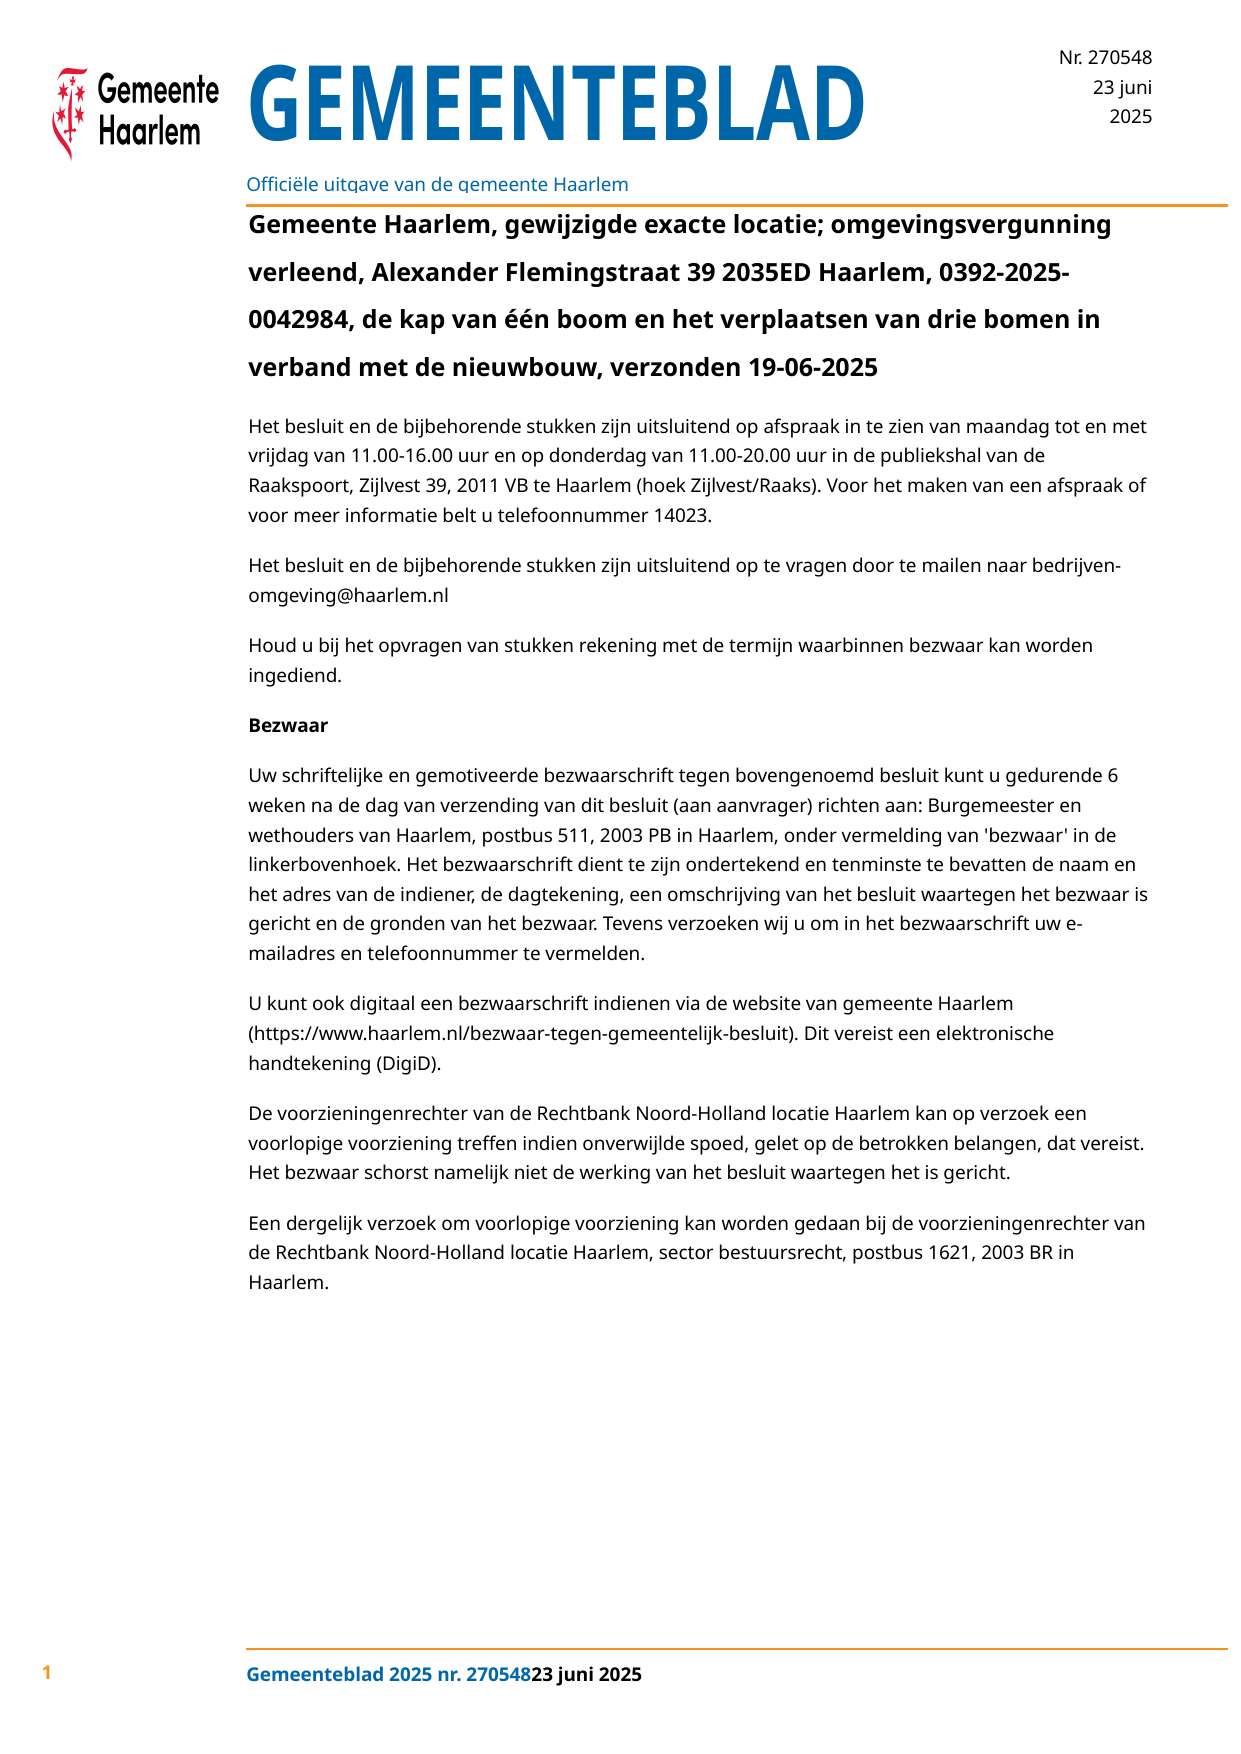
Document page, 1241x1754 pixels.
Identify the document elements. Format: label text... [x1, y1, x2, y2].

text Houd u bij het opvragen van stukken rekening met de termijn waarbinnen bezwaar kan worden ingediend. [248, 632, 1152, 688]
text Bezwaar [248, 712, 1152, 738]
text Het besluit en de bijbehorende stukken zijn uitsluitend op afspraak in te zien van maandag tot en met vrijdag van 11.00-16.00 uur en op donderdag van 11.00-20.00 uur in de publiekshal van de Raakspoort, Zijlvest 39, 2011 VB te Haarlem (hoek Zijlvest/Raaks). Voor het maken van een afspraak of voor meer informatie belt u telefoonnummer 14023. [248, 413, 1152, 528]
text De voorzieningenrechter van de Rechtbank Noord-Holland locatie Haarlem kan op verzoek een voorlopige voorziening treffen indien onverwijlde spoed, gelet op de betrokken belangen, dat vereist. Het bezwaar schorst namelijk niet de werking van het besluit waartegen het is gericht. [248, 1100, 1152, 1185]
text Uw schriftelijke en gemotiveerde bezwaarschrift tegen bovengenoemd besluit kunt u gedurende 6 weken na de dag van verzending van dit besluit (aan aanvrager) richten aan: Burgemeester en wethouders van Haarlem, postbus 511, 2003 PB in Haarlem, onder vermelding van 'bezwaar' in de linkerbovenhoek. Het bezwaarschrift dient te zijn ondertekend en tenminste te bevatten de naam en het adres van de indiener, de dagtekening, een omschrijving van het besluit waartegen het bezwaar is gericht en de gronden van het bezwaar. Tevens verzoeken wij u om in het bezwaarschrift uw e-mailadres en telefoonnummer te vermelden. [248, 763, 1152, 966]
text Een dergelijk verzoek om voorlopige voorziening kan worden gedaan bij de voorzieningenrechter van de Rechtbank Noord-Holland locatie Haarlem, sector bestuursrecht, postbus 1621, 2003 BR in Haarlem. [248, 1210, 1152, 1295]
text Het besluit en de bijbehorende stukken zijn uitsluitend op te vragen door te mailen naar bedrijven-omgeving@haarlem.nl [248, 552, 1152, 608]
text U kunt ook digitaal een bezwaarschrift indienen via de website van gemeente Haarlem (https://www.haarlem.nl/bezwaar-tegen-gemeentelijk-besluit). Dit vereist een elektronische handtekening (DigiD). [248, 991, 1152, 1076]
text Gemeente Haarlem, gewijzigde exacte locatie; omgevingsvergunning verleend, Alexander Flemingstraat 39 2035ED Haarlem, 0392-2025-0042984, de kap van één boom en het verplaatsen van drie bomen in verband met de nieuwbouw, verzonden 19-06-2025 [248, 207, 1152, 384]
picture [41, 47, 231, 172]
